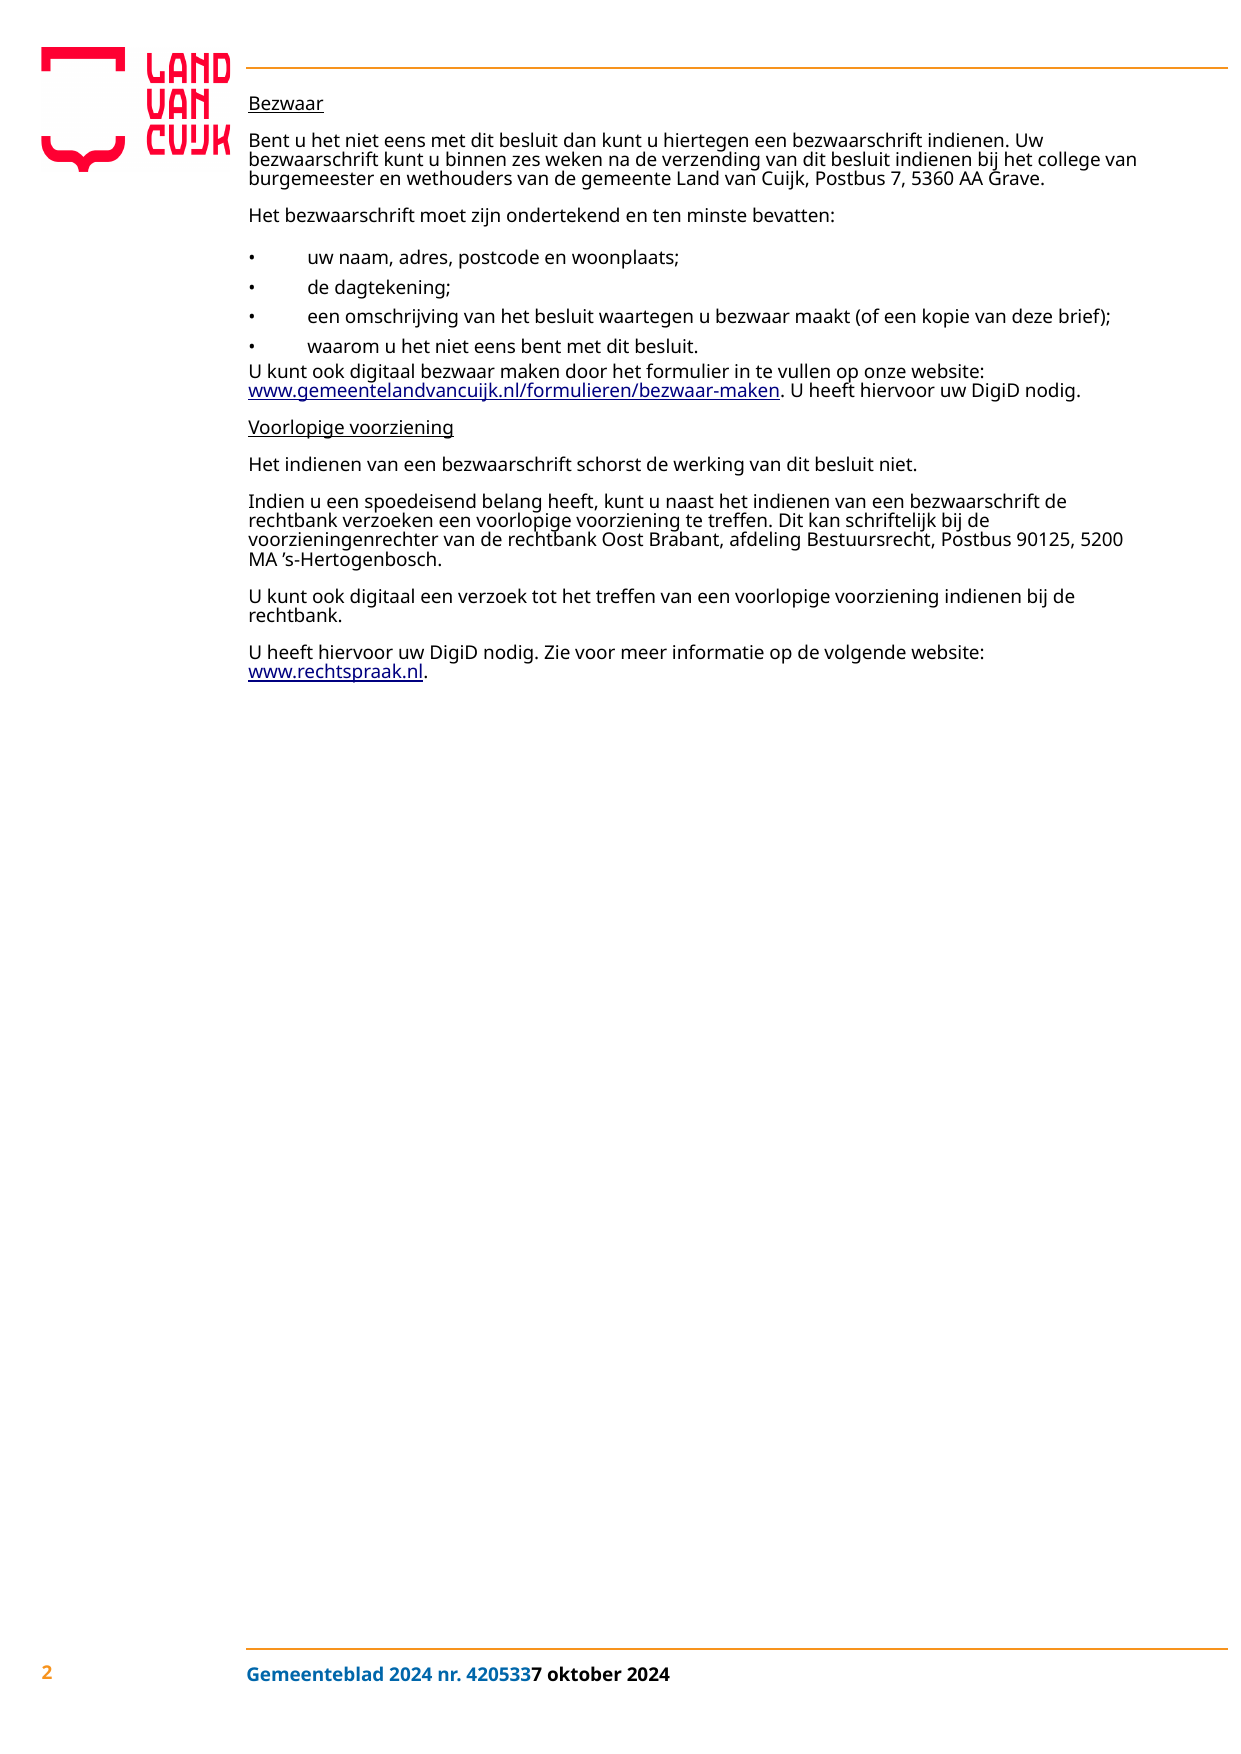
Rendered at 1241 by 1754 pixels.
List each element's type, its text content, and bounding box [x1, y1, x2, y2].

text Het indienen van een bezwaarschrift schorst de werking van dit besluit niet. [248, 456, 1152, 475]
list uw naam, adres, postcode en woonplaats; [248, 244, 1152, 270]
text Indien u een spoedeisend belang heeft, kunt u naast het indienen van een bezwaarschrift de rechtbank verzoeken een voorlopige voorziening te treffen. Dit kan schriftelijk bij de voorzieningenrechter van de rechtbank Oost Brabant, afdeling Bestuursrecht, Postbus 90125, 5200 MA ’s-Hertogenbosch. [248, 493, 1152, 570]
list de dagtekening; [248, 274, 1152, 299]
text U kunt ook digitaal een verzoek tot het treffen van een voorlopige voorziening indienen bij de rechtbank. [248, 588, 1152, 626]
text Bent u het niet eens met dit besluit dan kunt u hiertegen een bezwaarschrift indienen. Uw bezwaarschrift kunt u binnen zes weken na de verzending van dit besluit indienen bij het college van burgemeester en wethouders van de gemeente Land van Cuijk, Postbus 7, 5360 AA Grave. [248, 132, 1152, 189]
list een omschrijving van het besluit waartegen u bezwaar maakt (of een kopie van deze brief); [248, 303, 1152, 329]
text Bezwaar [248, 95, 1152, 114]
text U heeft hiervoor uw DigiD nodig. Zie voor meer informatie op de volgende website: www.rechtspraak.nl. [248, 644, 1152, 682]
text Voorlopige voorziening [248, 419, 1152, 438]
text Het bezwaarschrift moet zijn ondertekend en ten minste bevatten: [248, 207, 1152, 227]
text U kunt ook digitaal bezwaar maken door het formulier in te vullen op onze website: www.gemeentelandvancuijk.nl/formulieren/bezwaar-maken. U heeft hiervoor uw DigiD nodig. [248, 363, 1152, 401]
list waarom u het niet eens bent met dit besluit. [248, 333, 1152, 359]
picture [41, 47, 231, 172]
